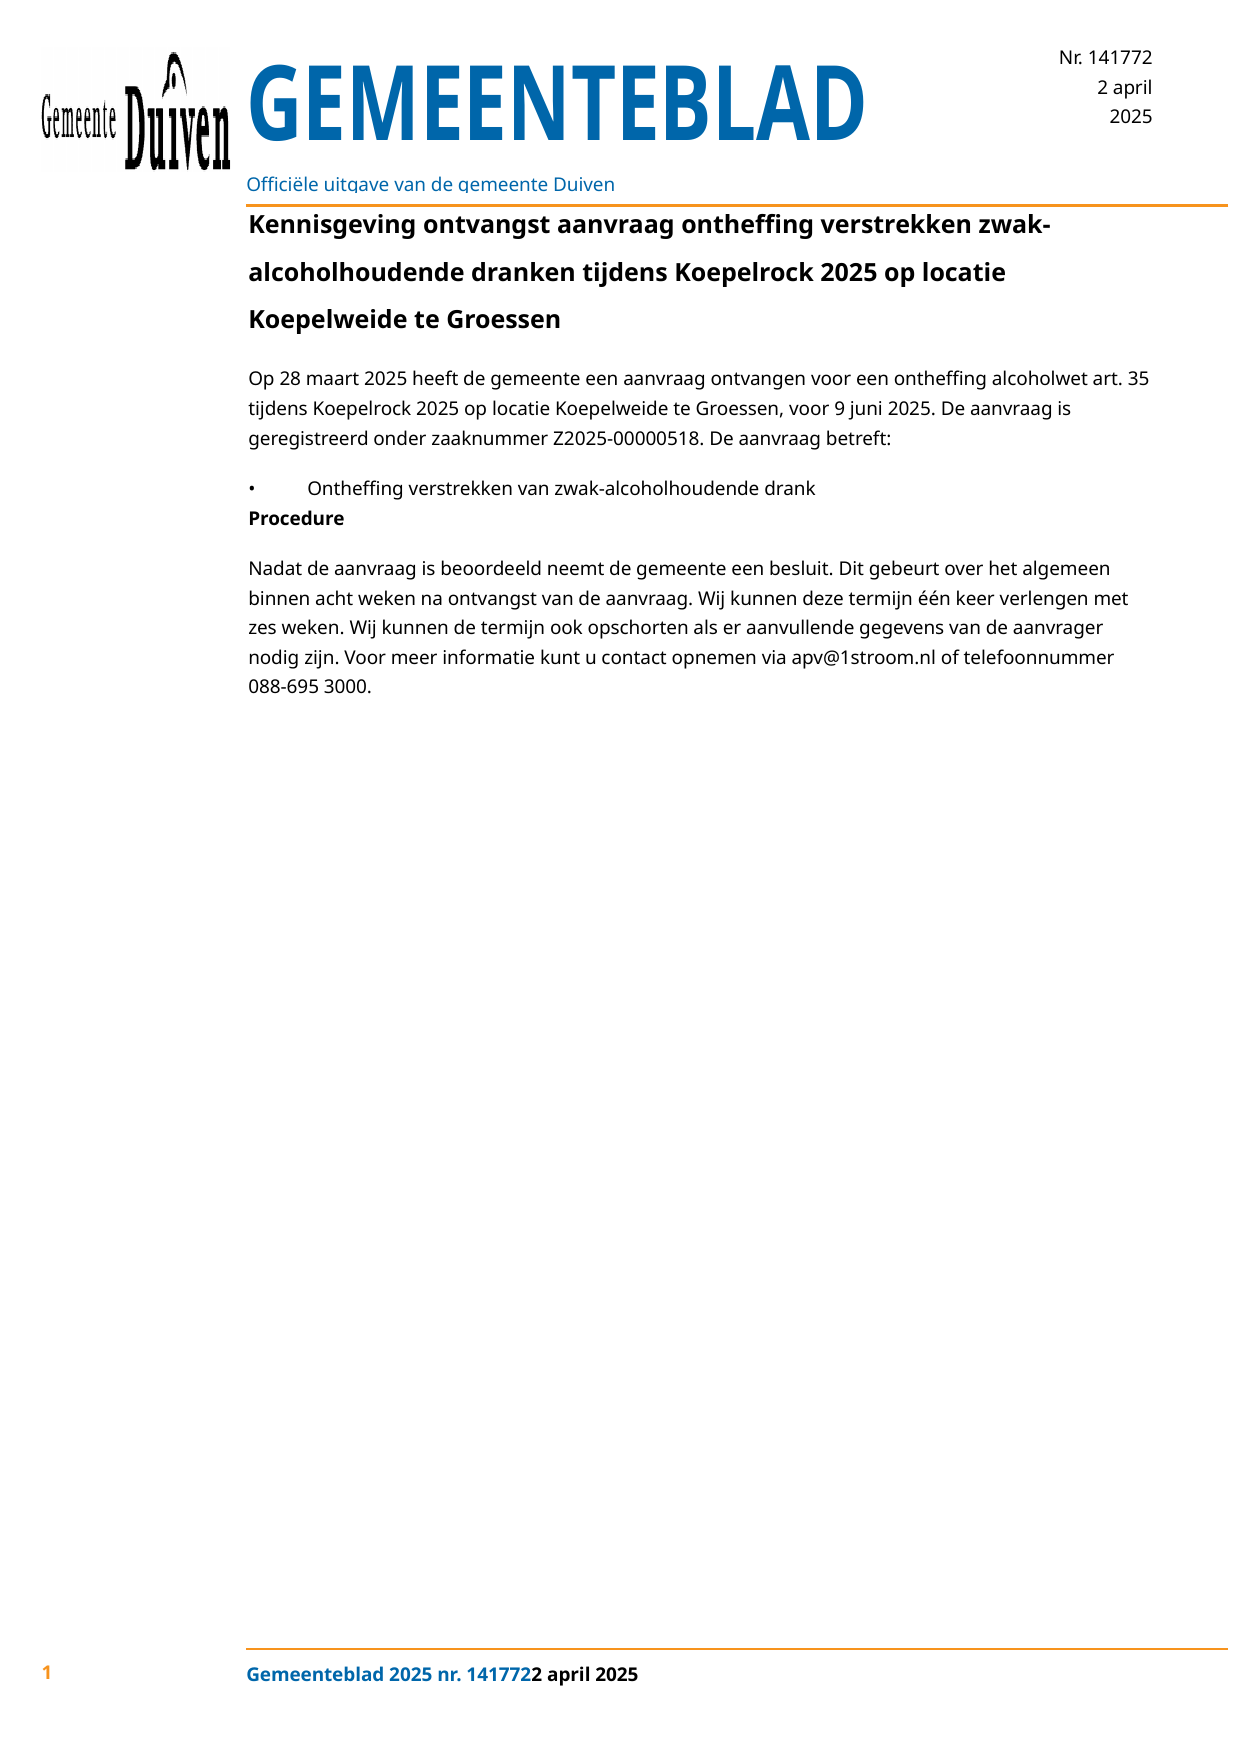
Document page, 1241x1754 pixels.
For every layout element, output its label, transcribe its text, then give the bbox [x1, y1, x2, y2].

text Procedure [248, 505, 1152, 530]
text Nadat de aanvraag is beoordeeld neemt de gemeente een besluit. Dit gebeurt over het algemeen binnen acht weken na ontvangst van de aanvraag. Wij kunnen deze termijn één keer verlengen met zes weken. Wij kunnen de termijn ook opschorten als er aanvullende gegevens van de aanvrager nodig zijn. Voor meer informatie kunt u contact opnemen via apv@1stroom.nl of telefoonnummer 088-695 3000. [248, 555, 1152, 699]
picture [41, 47, 231, 172]
text Kennisgeving ontvangst aanvraag ontheffing verstrekken zwak-alcoholhoudende dranken tijdens Koepelrock 2025 op locatie Koepelweide te Groessen [248, 207, 1152, 336]
list Ontheffing verstrekken van zwak-alcoholhoudende drank [248, 475, 1152, 501]
text Op 28 maart 2025 heeft de gemeente een aanvraag ontvangen voor een ontheffing alcoholwet art. 35 tijdens Koepelrock 2025 op locatie Koepelweide te Groessen, voor 9 juni 2025. De aanvraag is geregistreerd onder zaaknummer Z2025-00000518. De aanvraag betreft: [248, 366, 1152, 450]
